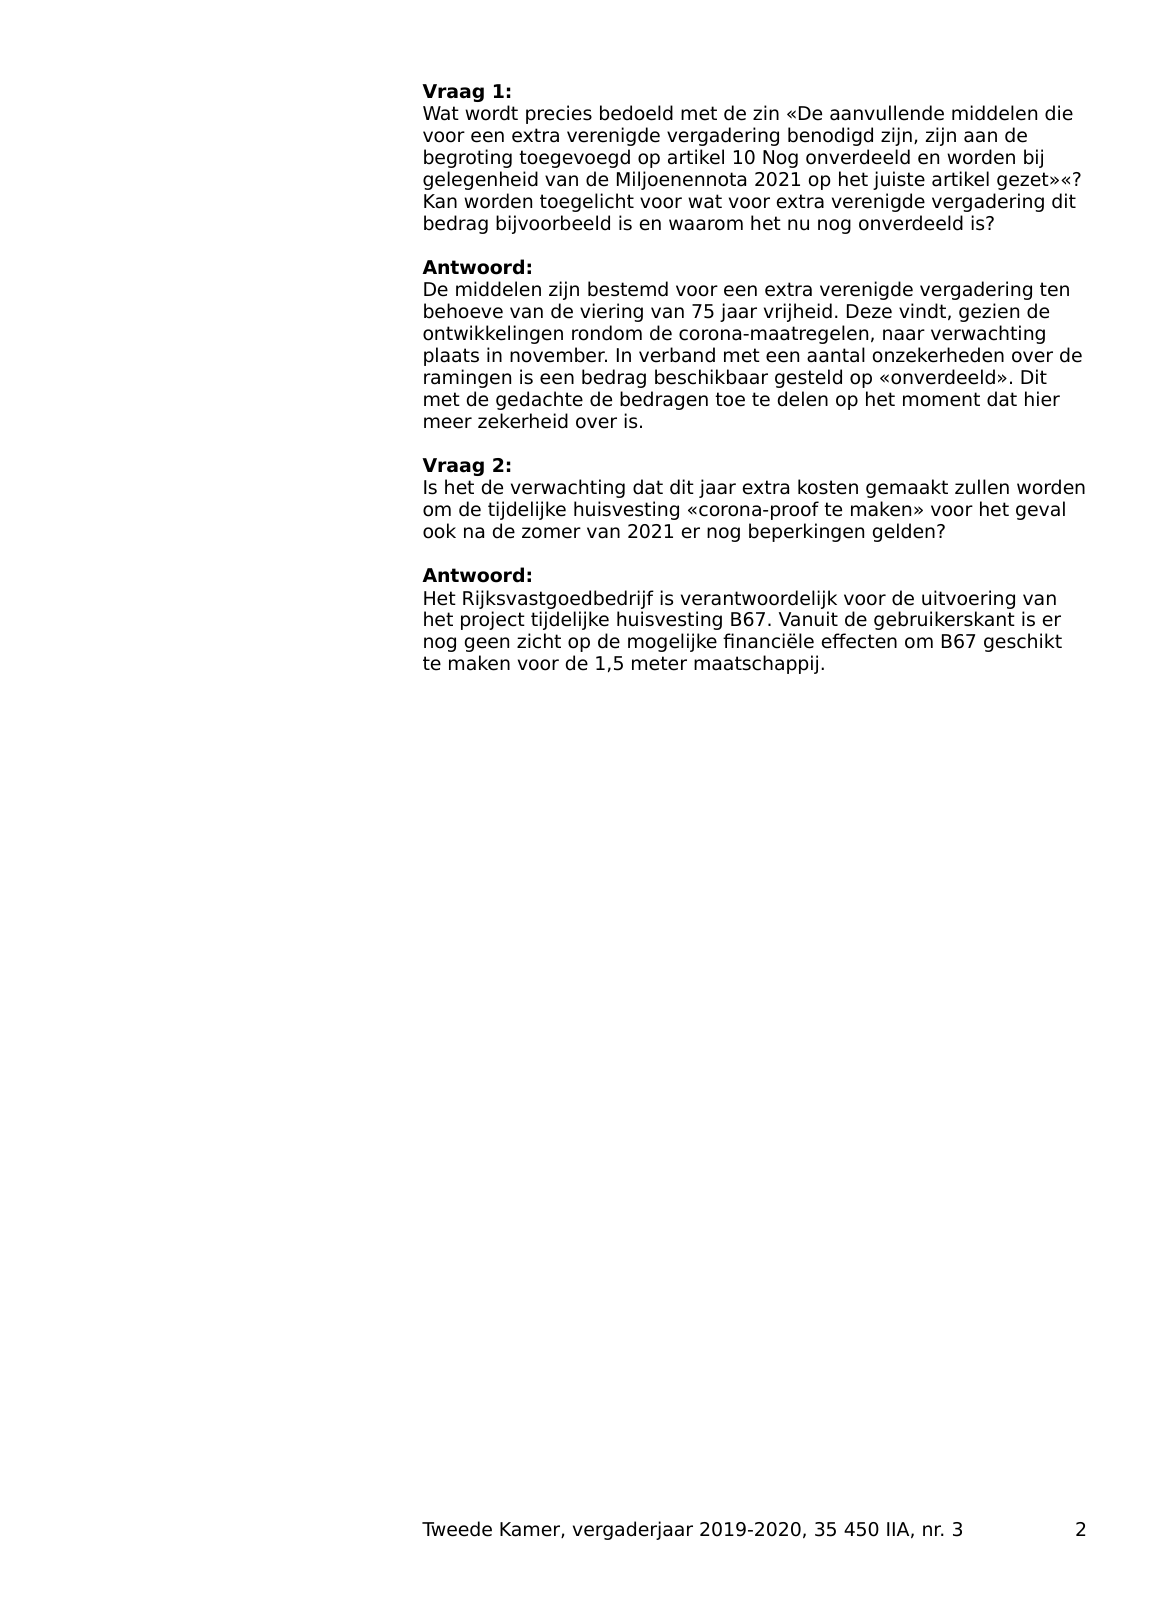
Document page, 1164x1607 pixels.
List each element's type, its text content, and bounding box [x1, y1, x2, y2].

text Vraag 2: [422, 455, 1087, 477]
text Antwoord: [422, 565, 1087, 587]
text Wat wordt precies bedoeld met de zin «De aanvullende middelen die voor een extra verenigde vergadering benodigd zijn, zijn aan de begroting toegevoegd op artikel 10 Nog onverdeeld en worden bij gelegenheid van de Miljoenennota 2021 op het juiste artikel gezet»«? Kan worden toegelicht voor wat voor extra verenigde vergadering dit bedrag bijvoorbeeld is en waarom het nu nog onverdeeld is? [422, 103, 1087, 235]
text De middelen zijn bestemd voor een extra verenigde vergadering ten behoeve van de viering van 75 jaar vrijheid. Deze vindt, gezien de ontwikkelingen rondom de corona-maatregelen, naar verwachting plaats in november. In verband met een aantal onzekerheden over de ramingen is een bedrag beschikbaar gesteld op «onverdeeld». Dit met de gedachte de bedragen toe te delen op het moment dat hier meer zekerheid over is. [422, 279, 1087, 433]
text Het Rijksvastgoedbedrijf is verantwoordelijk voor de uitvoering van het project tijdelijke huisvesting B67. Vanuit de gebruikerskant is er nog geen zicht op de mogelijke financiële effecten om B67 geschikt te maken voor de 1,5 meter maatschappij. [422, 587, 1087, 675]
text Is het de verwachting dat dit jaar extra kosten gemaakt zullen worden om de tijdelijke huisvesting «corona-proof te maken» voor het geval ook na de zomer van 2021 er nog beperkingen gelden? [422, 477, 1087, 543]
text Vraag 1: [422, 81, 1087, 103]
text Antwoord: [422, 257, 1087, 279]
